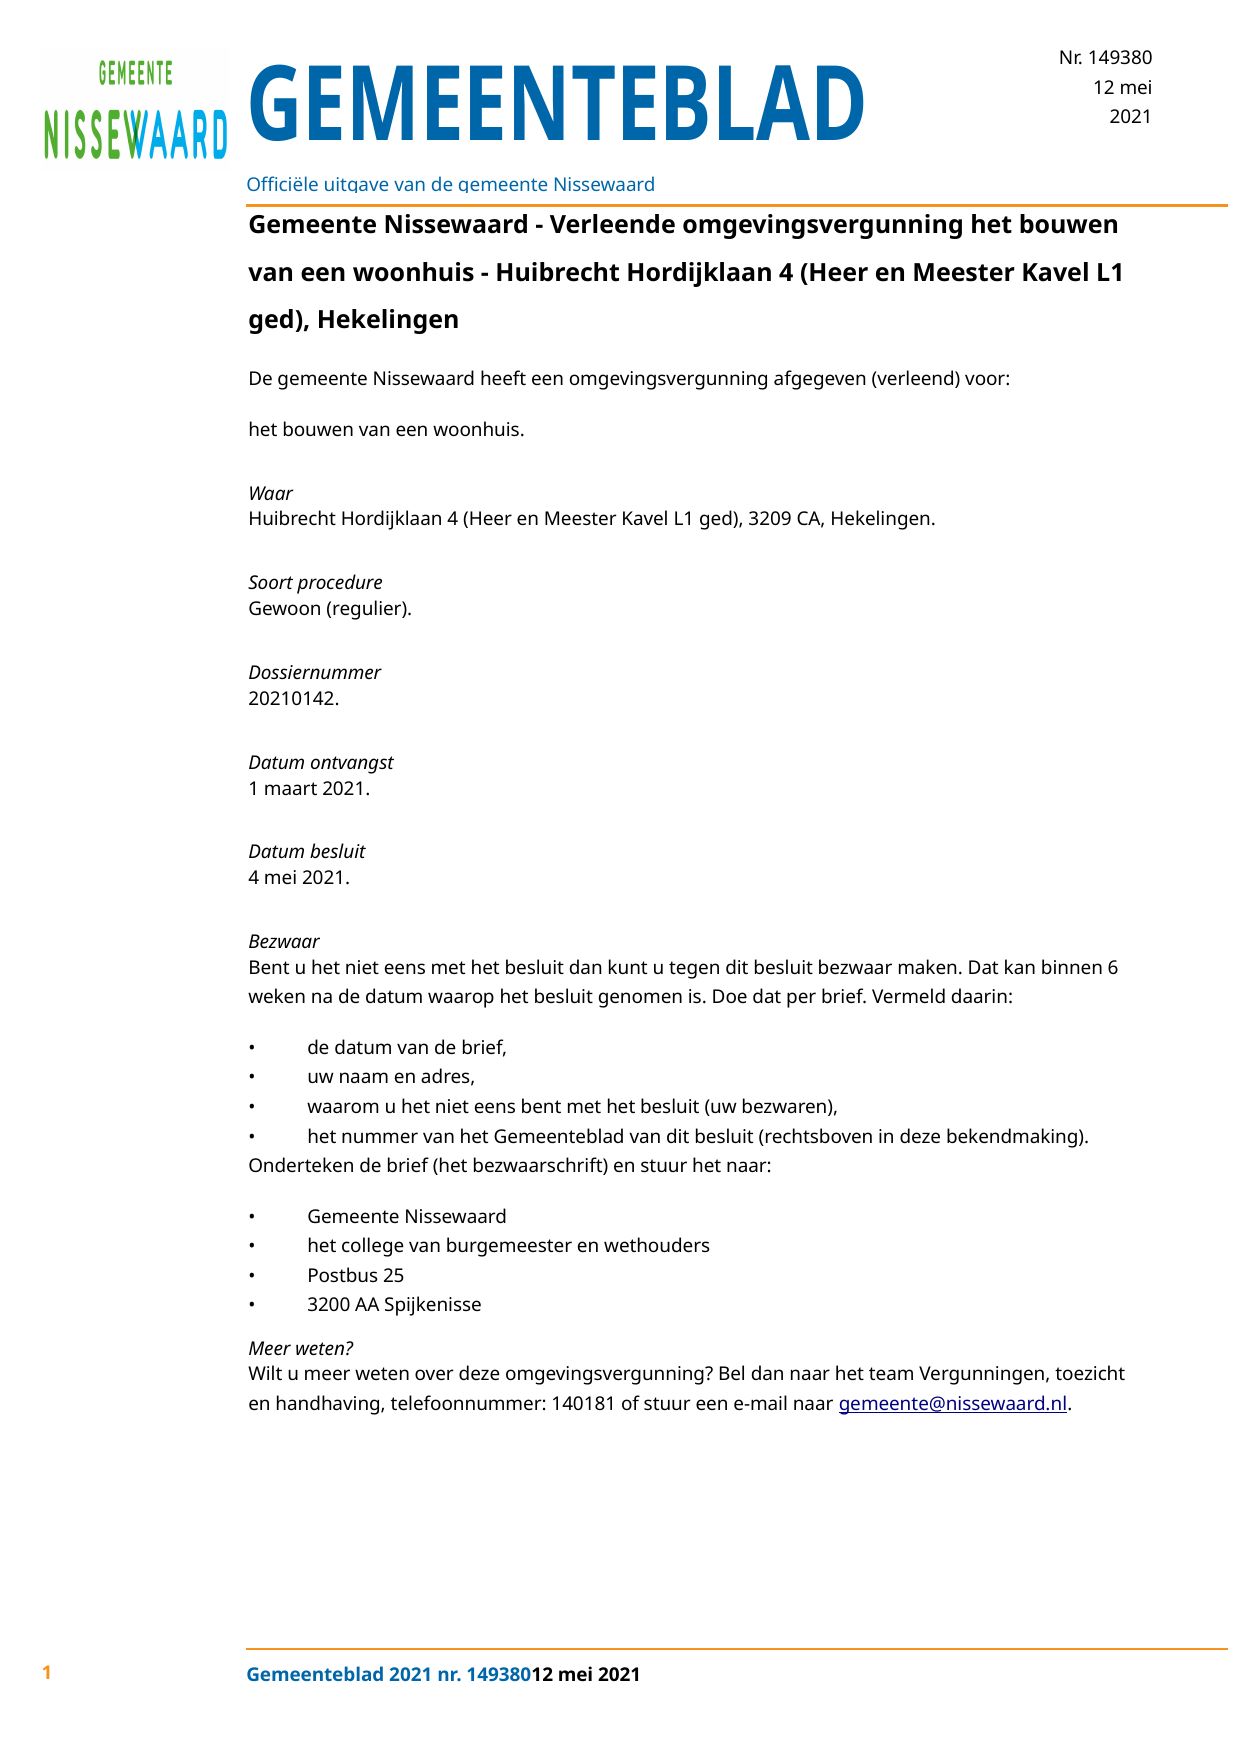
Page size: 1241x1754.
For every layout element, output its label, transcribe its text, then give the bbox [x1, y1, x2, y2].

list uw naam en adres, [248, 1064, 1152, 1089]
list waarom u het niet eens bent met het besluit (uw bezwaren), [248, 1093, 1152, 1119]
text 1 maart 2021. [248, 775, 1152, 800]
list Gemeente Nissewaard [248, 1203, 1152, 1228]
text Dossiernummer [248, 659, 1152, 685]
list 3200 AA Spijkenisse [248, 1292, 1152, 1317]
text Bent u het niet eens met het besluit dan kunt u tegen dit besluit bezwaar maken. Dat kan binnen 6 weken na de datum waarop het besluit genomen is. Doe dat per brief. Vermeld daarin: [248, 954, 1152, 1009]
text 20210142. [248, 685, 1152, 711]
text Huibrecht Hordijklaan 4 (Heer en Meester Kavel L1 ged), 3209 CA, Hekelingen. [248, 506, 1152, 531]
text Datum besluit [248, 839, 1152, 864]
text Soort procedure [248, 569, 1152, 595]
picture [41, 47, 231, 172]
text Gewoon (regulier). [248, 595, 1152, 621]
list het college van burgemeester en wethouders [248, 1232, 1152, 1258]
text Onderteken de brief (het bezwaarschrift) en stuur het naar: [248, 1152, 1152, 1178]
text 4 mei 2021. [248, 864, 1152, 890]
text Wilt u meer weten over deze omgevingsvergunning? Bel dan naar het team Vergunningen, toezicht en handhaving, telefoonnummer: 140181 of stuur een e-mail naar gemeente@nissewaard.nl. [248, 1360, 1152, 1416]
list Postbus 25 [248, 1262, 1152, 1288]
text Gemeente Nissewaard - Verleende omgevingsvergunning het bouwen van een woonhuis - Huibrecht Hordijklaan 4 (Heer en Meester Kavel L1 ged), Hekelingen [248, 207, 1152, 336]
text het bouwen van een woonhuis. [248, 416, 1152, 442]
text De gemeente Nissewaard heeft een omgevingsvergunning afgegeven (verleend) voor: [248, 366, 1152, 391]
text Datum ontvangst [248, 749, 1152, 775]
text Waar [248, 480, 1152, 506]
text Bezwaar [248, 928, 1152, 954]
list het nummer van het Gemeenteblad van dit besluit (rechtsboven in deze bekendmaking). [248, 1123, 1152, 1148]
text Meer weten? [248, 1335, 1152, 1360]
list de datum van de brief, [248, 1034, 1152, 1060]
